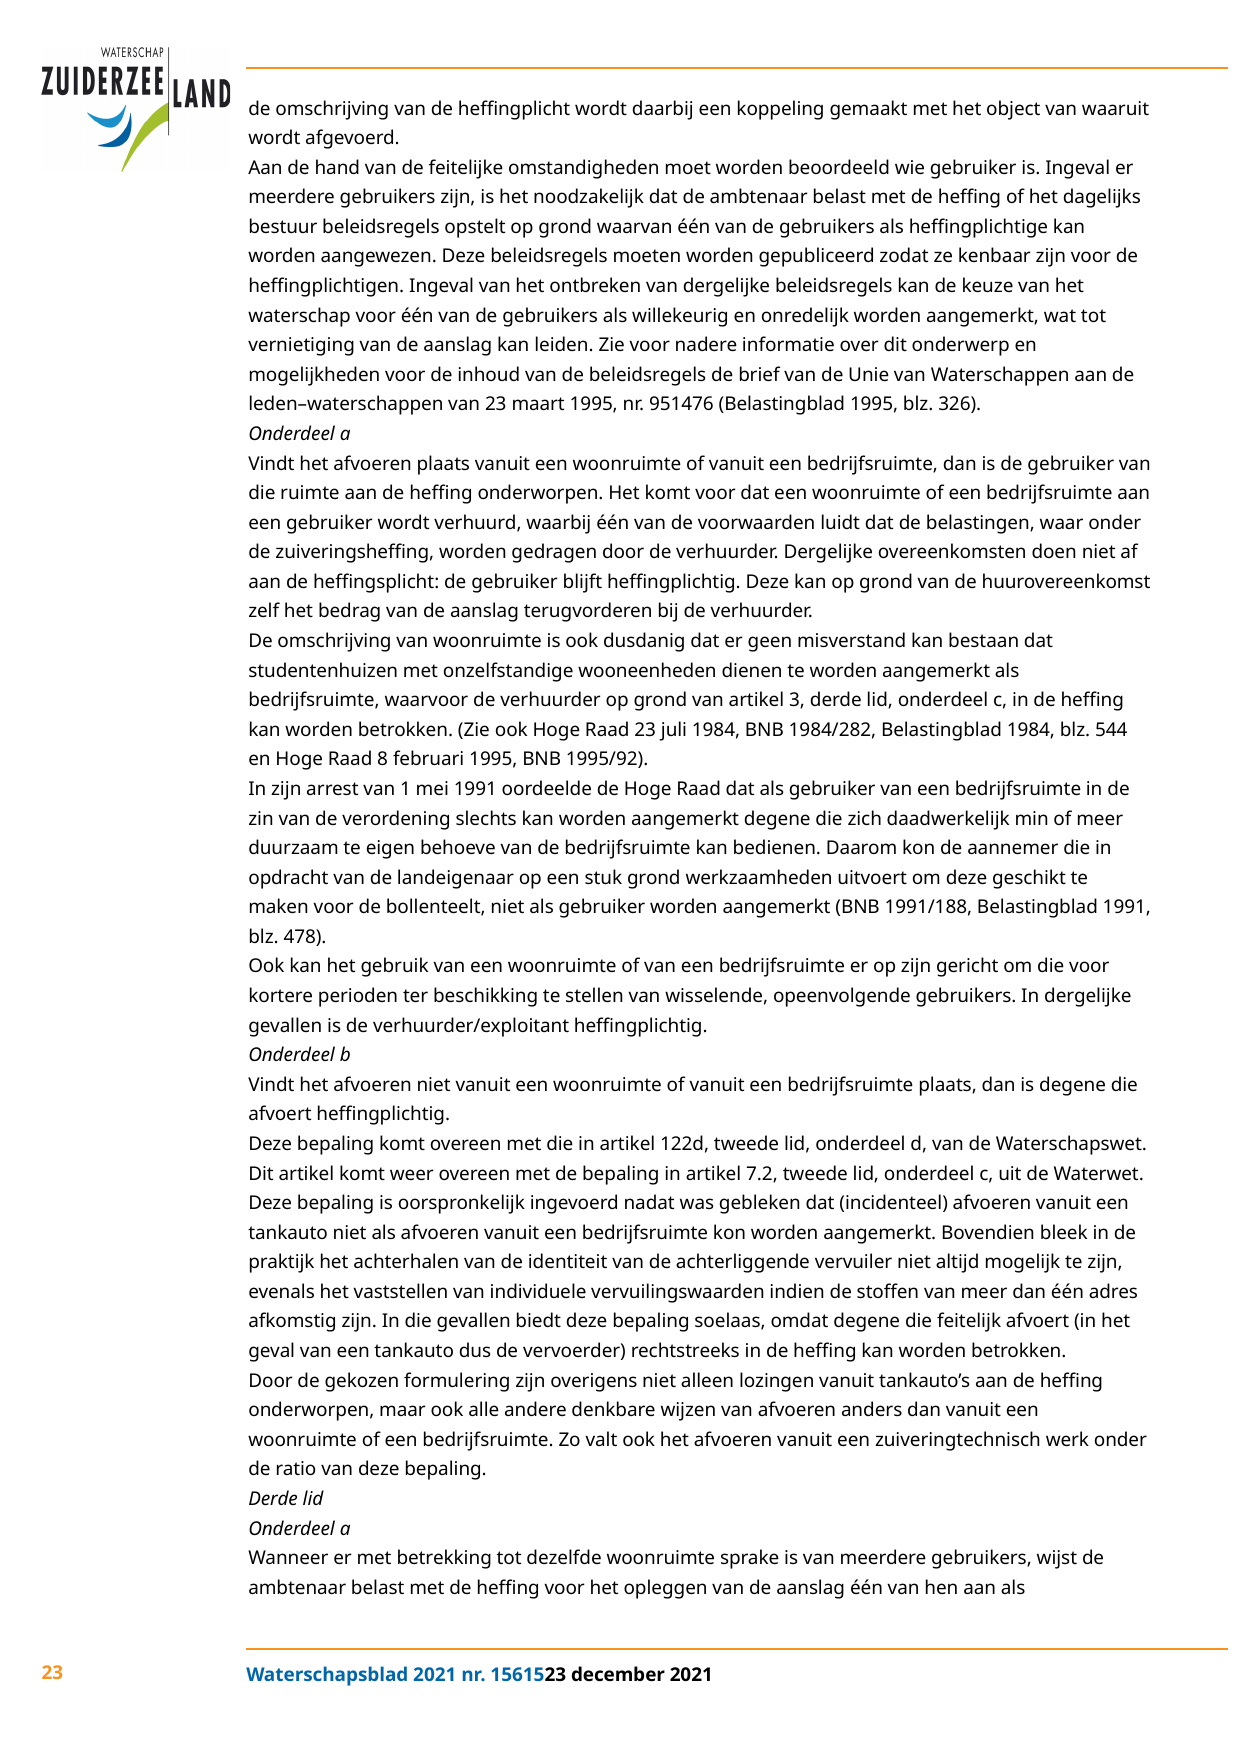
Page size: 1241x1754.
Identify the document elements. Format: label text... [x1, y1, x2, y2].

text Wanneer er met betrekking tot dezelfde woonruimte sprake is van meerdere gebruikers, wijst de ambtenaar belast met de heffing voor het opleggen van de aanslag één van hen aan als [248, 1544, 1152, 1600]
text Deze bepaling komt overeen met die in artikel 122d, tweede lid, onderdeel d, van de Waterschapswet. Dit artikel komt weer overeen met de bepaling in artikel 7.2, tweede lid, onderdeel c, uit de Waterwet. Deze bepaling is oorspronkelijk ingevoerd nadat was gebleken dat (incidenteel) afvoeren vanuit een tankauto niet als afvoeren vanuit een bedrijfsruimte kon worden aangemerkt. Bovendien bleek in de praktijk het achterhalen van de identiteit van de achterliggende vervuiler niet altijd mogelijk te zijn, evenals het vaststellen van individuele vervuilingswaarden indien de stoffen van meer dan één adres afkomstig zijn. In die gevallen biedt deze bepaling soelaas, omdat degene die feitelijk afvoert (in het geval van een tankauto dus de vervoerder) rechtstreeks in de heffing kan worden betrokken. [248, 1130, 1152, 1363]
text In zijn arrest van 1 mei 1991 oordeelde de Hoge Raad dat als gebruiker van een bedrijfsruimte in de zin van de verordening slechts kan worden aangemerkt degene die zich daadwerkelijk min of meer duurzaam te eigen behoeve van de bedrijfsruimte kan bedienen. Daarom kon de aannemer die in opdracht van de landeigenaar op een stuk grond werkzaamheden uitvoert om deze geschikt te maken voor de bollenteelt, niet als gebruiker worden aangemerkt (BNB 1991/188, Belastingblad 1991, blz. 478). [248, 775, 1152, 949]
text Door de gekozen formulering zijn overigens niet alleen lozingen vanuit tankauto’s aan de heffing onderworpen, maar ook alle andere denkbare wijzen van afvoeren anders dan vanuit een woonruimte of een bedrijfsruimte. Zo valt ook het afvoeren vanuit een zuiveringtechnisch werk onder de ratio van deze bepaling. [248, 1367, 1152, 1481]
text Onderdeel a [248, 1515, 1152, 1541]
text Onderdeel a [248, 420, 1152, 446]
text Aan de hand van de feitelijke omstandigheden moet worden beoordeeld wie gebruiker is. Ingeval er meerdere gebruikers zijn, is het noodzakelijk dat de ambtenaar belast met de heffing of het dagelijks bestuur beleidsregels opstelt op grond waarvan één van de gebruikers als heffingplichtige kan worden aangewezen. Deze beleidsregels moeten worden gepubliceerd zodat ze kenbaar zijn voor de heffingplichtigen. Ingeval van het ontbreken van dergelijke beleidsregels kan de keuze van het waterschap voor één van de gebruikers als willekeurig en onredelijk worden aangemerkt, wat tot vernietiging van de aanslag kan leiden. Zie voor nadere informatie over dit onderwerp en mogelijkheden voor de inhoud van de beleidsregels de brief van de Unie van Waterschappen aan de leden–waterschappen van 23 maart 1995, nr. 951476 (Belastingblad 1995, blz. 326). [248, 154, 1152, 416]
text De omschrijving van woonruimte is ook dusdanig dat er geen misverstand kan bestaan dat studentenhuizen met onzelfstandige wooneenheden dienen te worden aangemerkt als bedrijfsruimte, waarvoor de verhuurder op grond van artikel 3, derde lid, onderdeel c, in de heffing kan worden betrokken. (Zie ook Hoge Raad 23 juli 1984, BNB 1984/282, Belastingblad 1984, blz. 544 en Hoge Raad 8 februari 1995, BNB 1995/92). [248, 627, 1152, 771]
text Vindt het afvoeren niet vanuit een woonruimte of vanuit een bedrijfsruimte plaats, dan is degene die afvoert heffingplichtig. [248, 1071, 1152, 1126]
text Derde lid [248, 1485, 1152, 1511]
text Ook kan het gebruik van een woonruimte of van een bedrijfsruimte er op zijn gericht om die voor kortere perioden ter beschikking te stellen van wisselende, opeenvolgende gebruikers. In dergelijke gevallen is de verhuurder/exploitant heffingplichtig. [248, 953, 1152, 1038]
picture [41, 47, 231, 172]
text de omschrijving van de heffingplicht wordt daarbij een koppeling gemaakt met het object van waaruit wordt afgevoerd. [248, 95, 1152, 150]
text Vindt het afvoeren plaats vanuit een woonruimte of vanuit een bedrijfsruimte, dan is de gebruiker van die ruimte aan de heffing onderworpen. Het komt voor dat een woonruimte of een bedrijfsruimte aan een gebruiker wordt verhuurd, waarbij één van de voorwaarden luidt dat de belastingen, waar onder de zuiveringsheffing, worden gedragen door de verhuurder. Dergelijke overeenkomsten doen niet af aan de heffingsplicht: de gebruiker blijft heffingplichtig. Deze kan op grond van de huurovereenkomst zelf het bedrag van de aanslag terugvorderen bij de verhuurder. [248, 450, 1152, 623]
text Onderdeel b [248, 1041, 1152, 1067]
